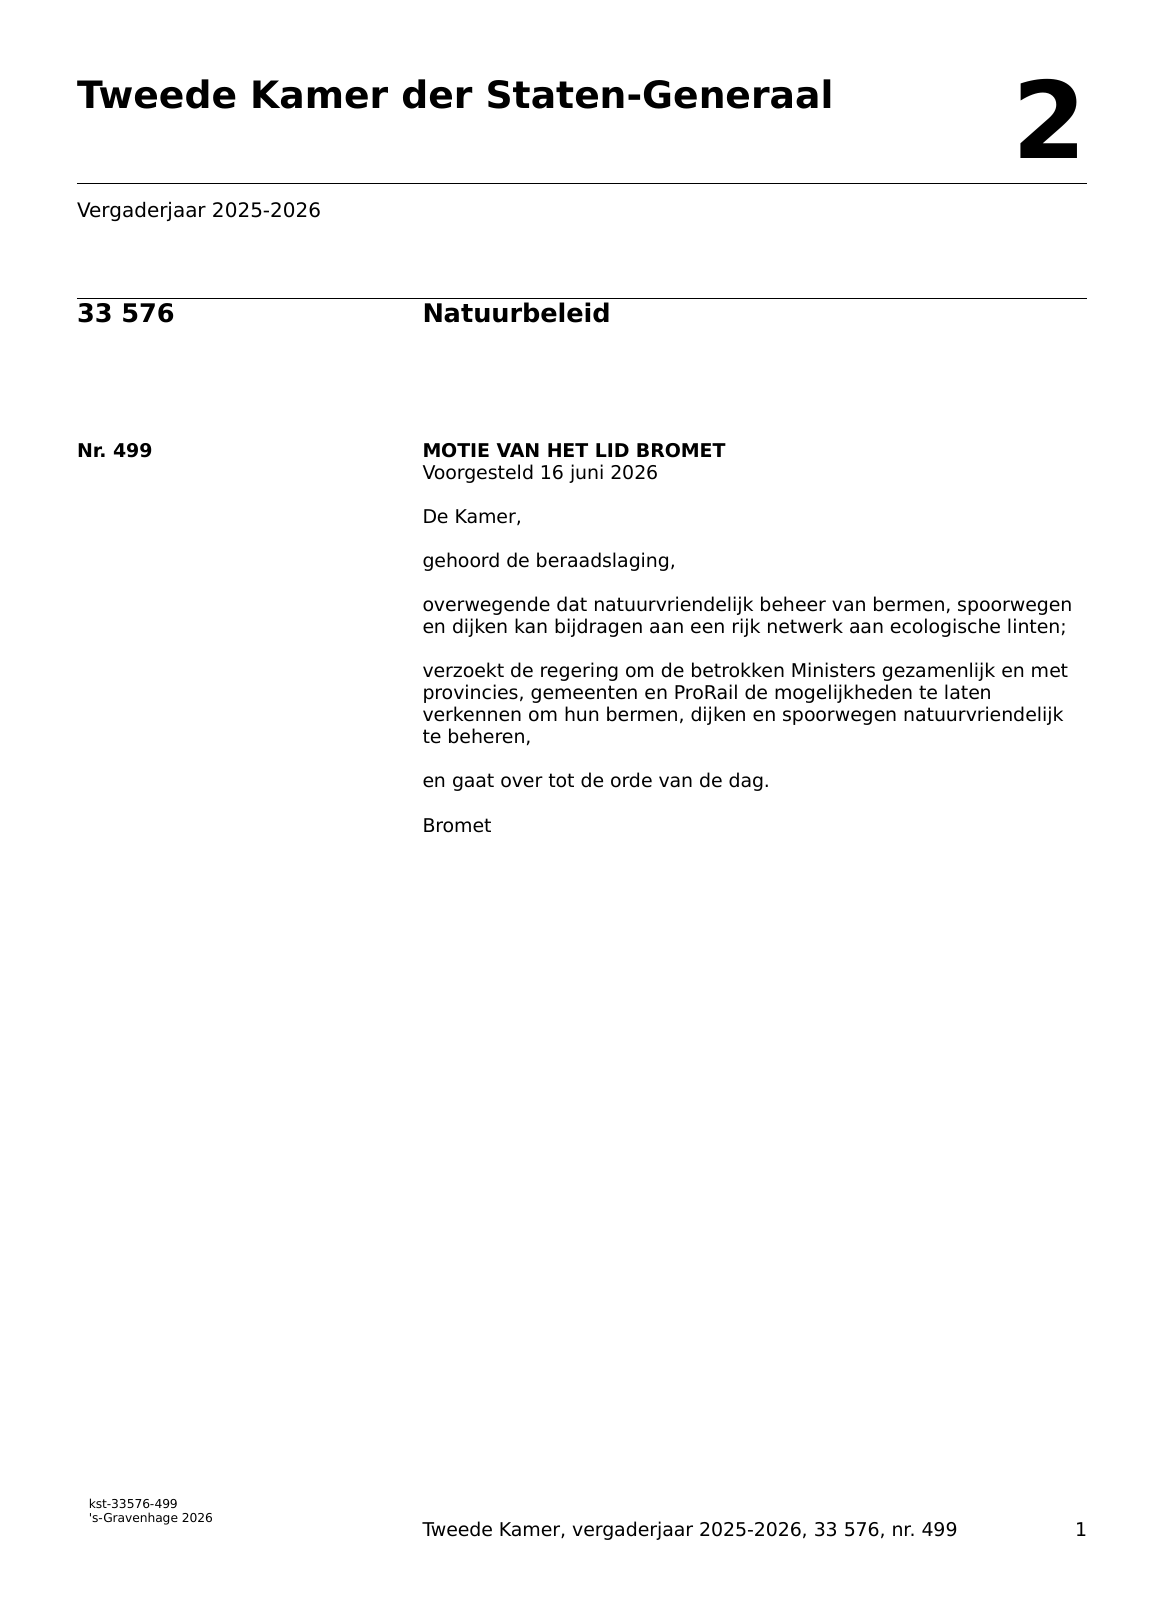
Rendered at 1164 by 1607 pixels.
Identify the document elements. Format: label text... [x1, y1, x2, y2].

text Voorgesteld 16 juni 2026 [422, 462, 1087, 484]
table_header 2 [886, 59, 1087, 183]
text 's-Gravenhage 2026 [88, 1511, 323, 1525]
text en gaat over tot de orde van de dag. [422, 770, 1087, 792]
text kst-33576-499 [88, 1497, 323, 1511]
text gehoord de beraadslaging, [422, 550, 1087, 572]
text verzoekt de regering om de betrokken Ministers gezamenlijk en met provincies, gemeenten en ProRail de mogelijkheden te laten verkennen om hun bermen, dijken en spoorwegen natuurvriendelijk te beheren, [422, 660, 1087, 748]
subtitle Nr. 499 MOTIE VAN HET LID BROMET [77, 440, 1087, 462]
text overwegende dat natuurvriendelijk beheer van bermen, spoorwegen en dijken kan bijdragen aan een rijk netwerk aan ecologische linten; [422, 594, 1087, 638]
text Bromet [422, 814, 1087, 837]
text De Kamer, [422, 506, 1087, 528]
table_header Tweede Kamer der Staten-Generaal [77, 59, 886, 183]
subtitle 33 576 Natuurbeleid [77, 299, 1087, 329]
table_cell Vergaderjaar 2025-2026 [77, 184, 1087, 298]
